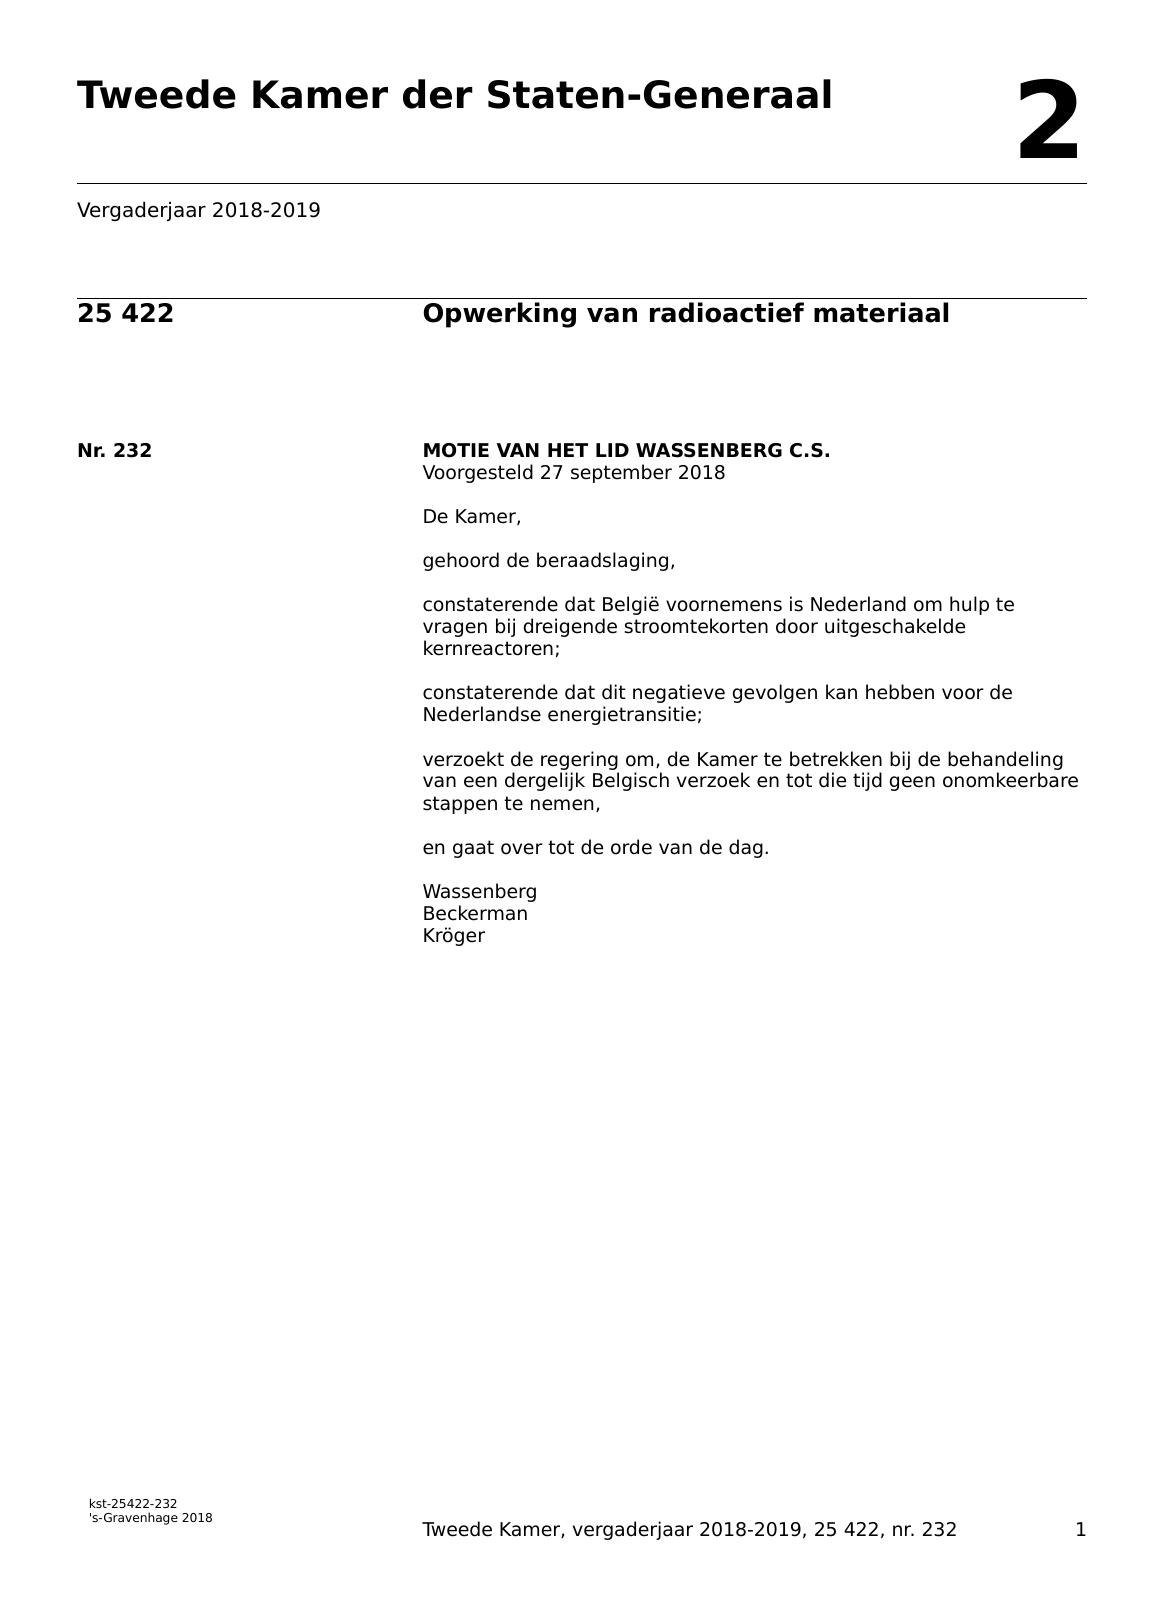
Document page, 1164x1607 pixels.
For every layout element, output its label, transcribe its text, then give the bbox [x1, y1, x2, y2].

table_cell Vergaderjaar 2018-2019 [77, 184, 1087, 298]
table_header 2 [886, 59, 1087, 183]
subtitle Nr. 232 MOTIE VAN HET LID WASSENBERG C.S. [77, 440, 1087, 462]
text constaterende dat dit negatieve gevolgen kan hebben voor de Nederlandse energietransitie; [422, 682, 1087, 726]
text en gaat over tot de orde van de dag. [422, 837, 1087, 858]
text kst-25422-232 [88, 1497, 323, 1511]
text De Kamer, [422, 506, 1087, 528]
text 's-Gravenhage 2018 [88, 1511, 323, 1525]
text Voorgesteld 27 september 2018 [422, 462, 1087, 484]
text constaterende dat België voornemens is Nederland om hulp te vragen bij dreigende stroomtekorten door uitgeschakelde kernreactoren; [422, 594, 1087, 660]
text Wassenberg [422, 881, 1087, 903]
table_header Tweede Kamer der Staten-Generaal [77, 59, 886, 183]
text gehoord de beraadslaging, [422, 550, 1087, 572]
text Kröger [422, 925, 1087, 947]
subtitle 25 422 Opwerking van radioactief materiaal [77, 299, 1087, 329]
text Beckerman [422, 903, 1087, 925]
text verzoekt de regering om, de Kamer te betrekken bij de behandeling van een dergelijk Belgisch verzoek en tot die tijd geen onomkeerbare stappen te nemen, [422, 748, 1087, 814]
